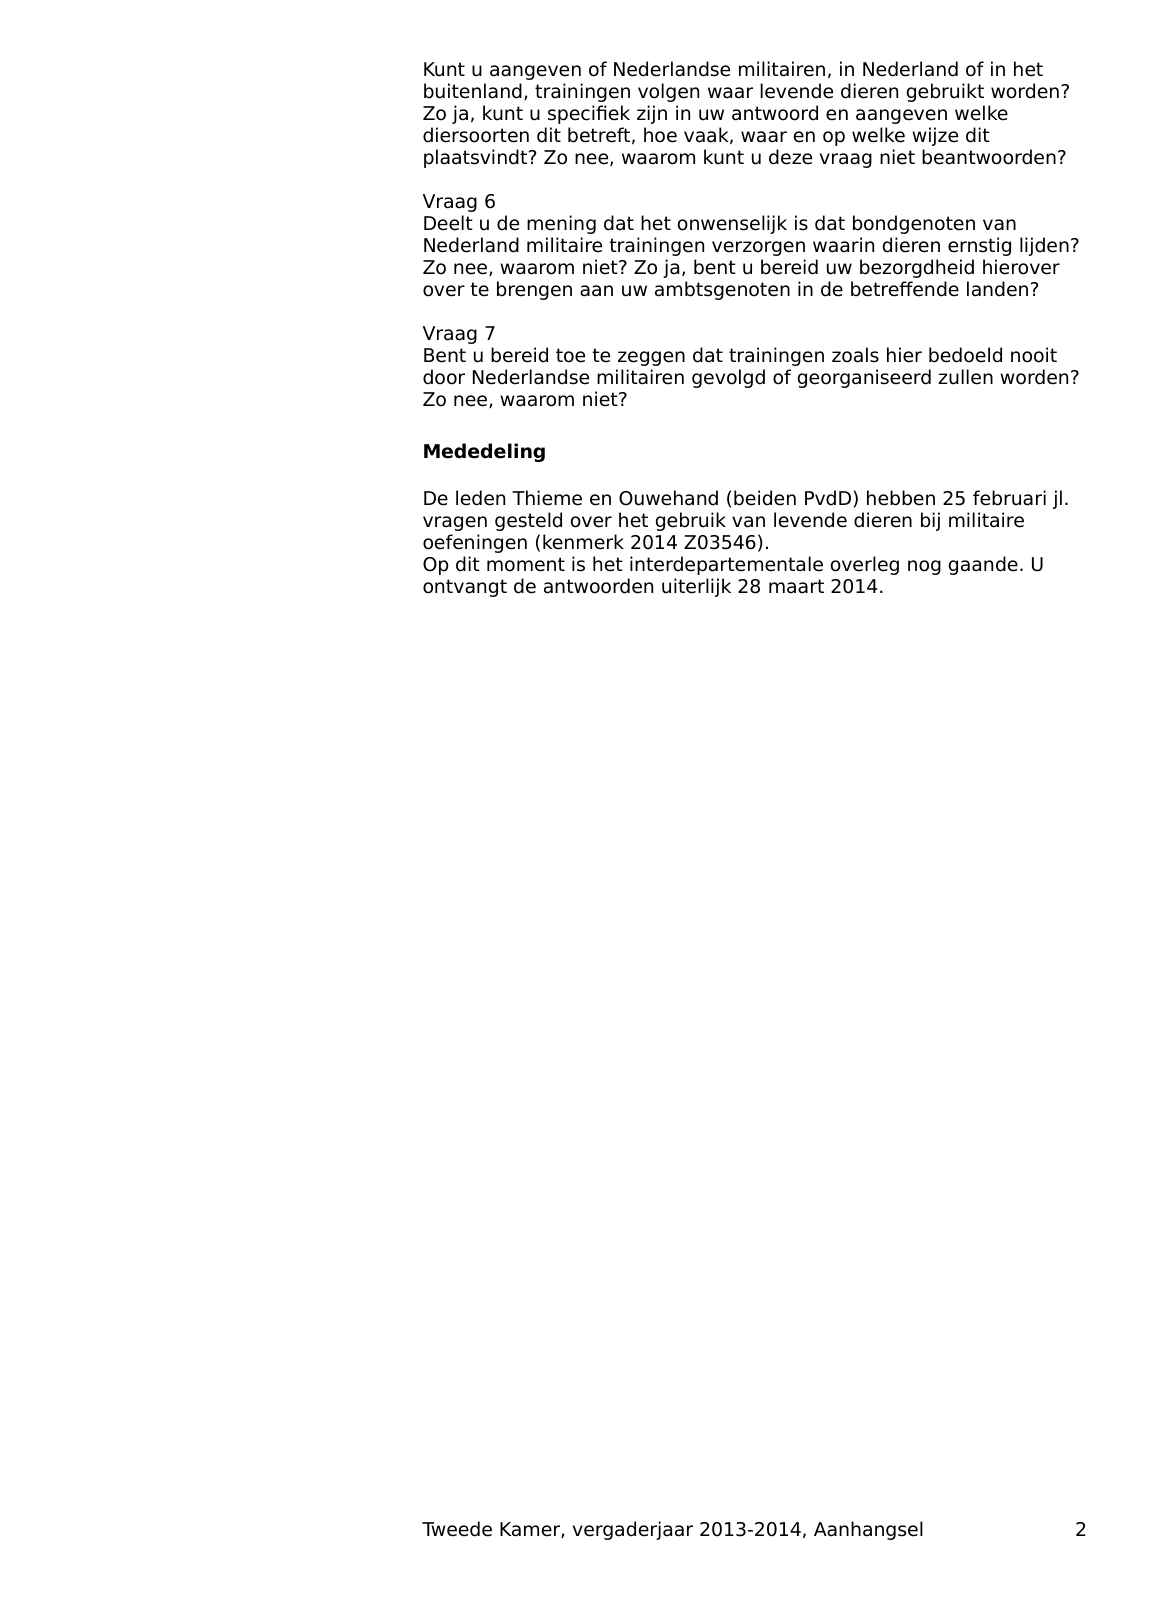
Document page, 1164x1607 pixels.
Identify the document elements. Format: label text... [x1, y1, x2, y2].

text Vraag 7 [422, 323, 1087, 345]
text Kunt u aangeven of Nederlandse militairen, in Nederland of in het buitenland, trainingen volgen waar levende dieren gebruikt worden? Zo ja, kunt u specifiek zijn in uw antwoord en aangeven welke diersoorten dit betreft, hoe vaak, waar en op welke wijze dit plaatsvindt? Zo nee, waarom kunt u deze vraag niet beantwoorden? [422, 59, 1087, 169]
text Bent u bereid toe te zeggen dat trainingen zoals hier bedoeld nooit door Nederlandse militairen gevolgd of georganiseerd zullen worden? Zo nee, waarom niet? [422, 345, 1087, 411]
text Vraag 6 [422, 191, 1087, 213]
text Deelt u de mening dat het onwenselijk is dat bondgenoten van Nederland militaire trainingen verzorgen waarin dieren ernstig lijden? Zo nee, waarom niet? Zo ja, bent u bereid uw bezorgdheid hierover over te brengen aan uw ambtsgenoten in de betreffende landen? [422, 213, 1087, 301]
text De leden Thieme en Ouwehand (beiden PvdD) hebben 25 februari jl. vragen gesteld over het gebruik van levende dieren bij militaire oefeningen (kenmerk 2014 Z03546). [422, 488, 1087, 554]
text Op dit moment is het interdepartementale overleg nog gaande. U ontvangt de antwoorden uiterlijk 28 maart 2014. [422, 554, 1087, 598]
subtitle Mededeling [422, 441, 1087, 463]
